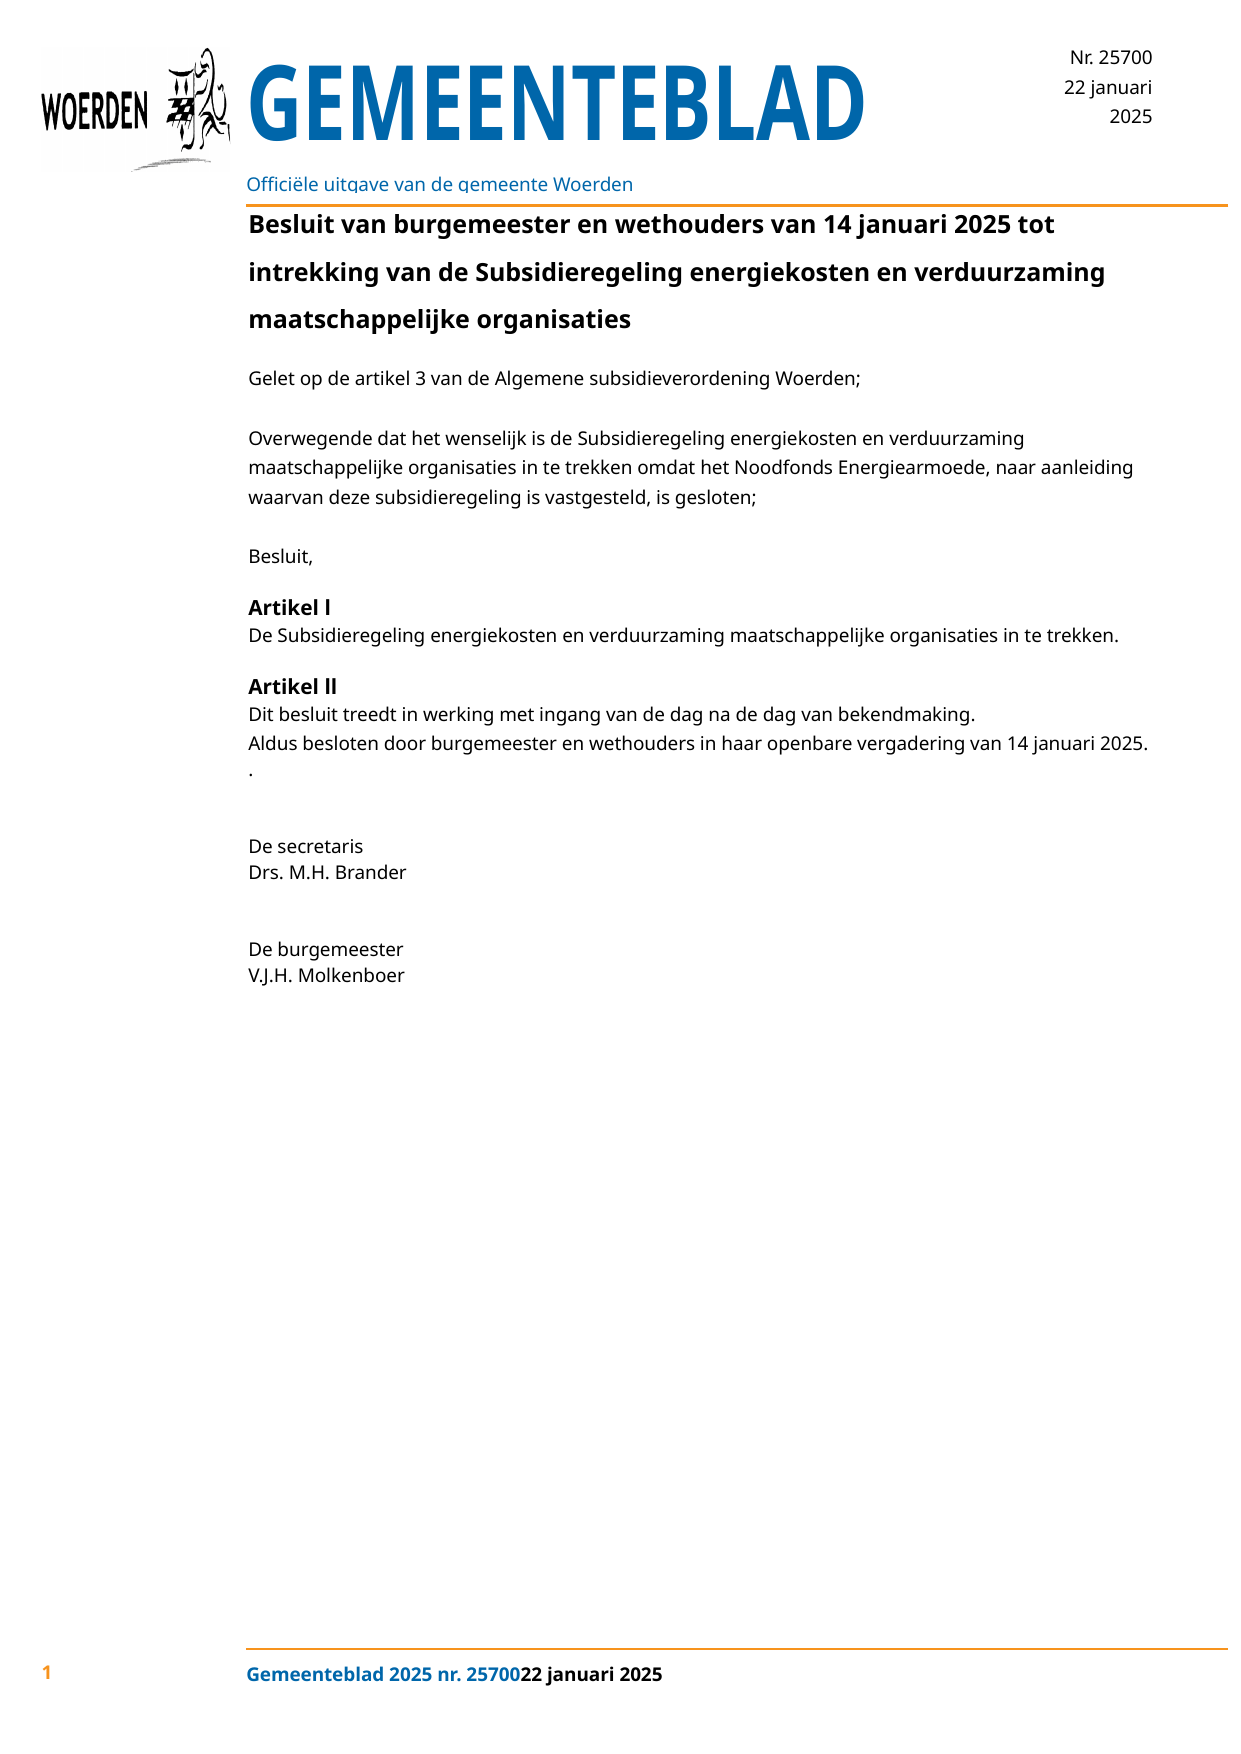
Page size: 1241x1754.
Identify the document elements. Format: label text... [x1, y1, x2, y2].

text Aldus besloten door burgemeester en wethouders in haar openbare vergadering van 14 januari 2025. . [248, 730, 1152, 782]
text De secretaris [248, 833, 1152, 859]
text Drs. M.H. Brander [248, 859, 1152, 885]
text Artikel ll [248, 672, 1152, 701]
text V.J.H. Molkenboer [248, 962, 1152, 988]
text Dit besluit treedt in werking met ingang van de dag na de dag van bekendmaking. [248, 701, 1152, 726]
text De burgemeester [248, 936, 1152, 962]
text Gelet op de artikel 3 van de Algemene subsidieverordening Woerden; [248, 366, 1152, 391]
text De Subsidieregeling energiekosten en verduurzaming maatschappelijke organisaties in te trekken. [248, 622, 1152, 648]
picture [41, 47, 231, 172]
text Besluit van burgemeester en wethouders van 14 januari 2025 tot intrekking van de Subsidieregeling energiekosten en verduurzaming maatschappelijke organisaties [248, 207, 1152, 336]
text Besluit, [248, 543, 1152, 569]
text Artikel l [248, 593, 1152, 622]
text Overwegende dat het wenselijk is de Subsidieregeling energiekosten en verduurzaming maatschappelijke organisaties in te trekken omdat het Noodfonds Energiearmoede, naar aanleiding waarvan deze subsidieregeling is vastgesteld, is gesloten; [248, 425, 1152, 509]
